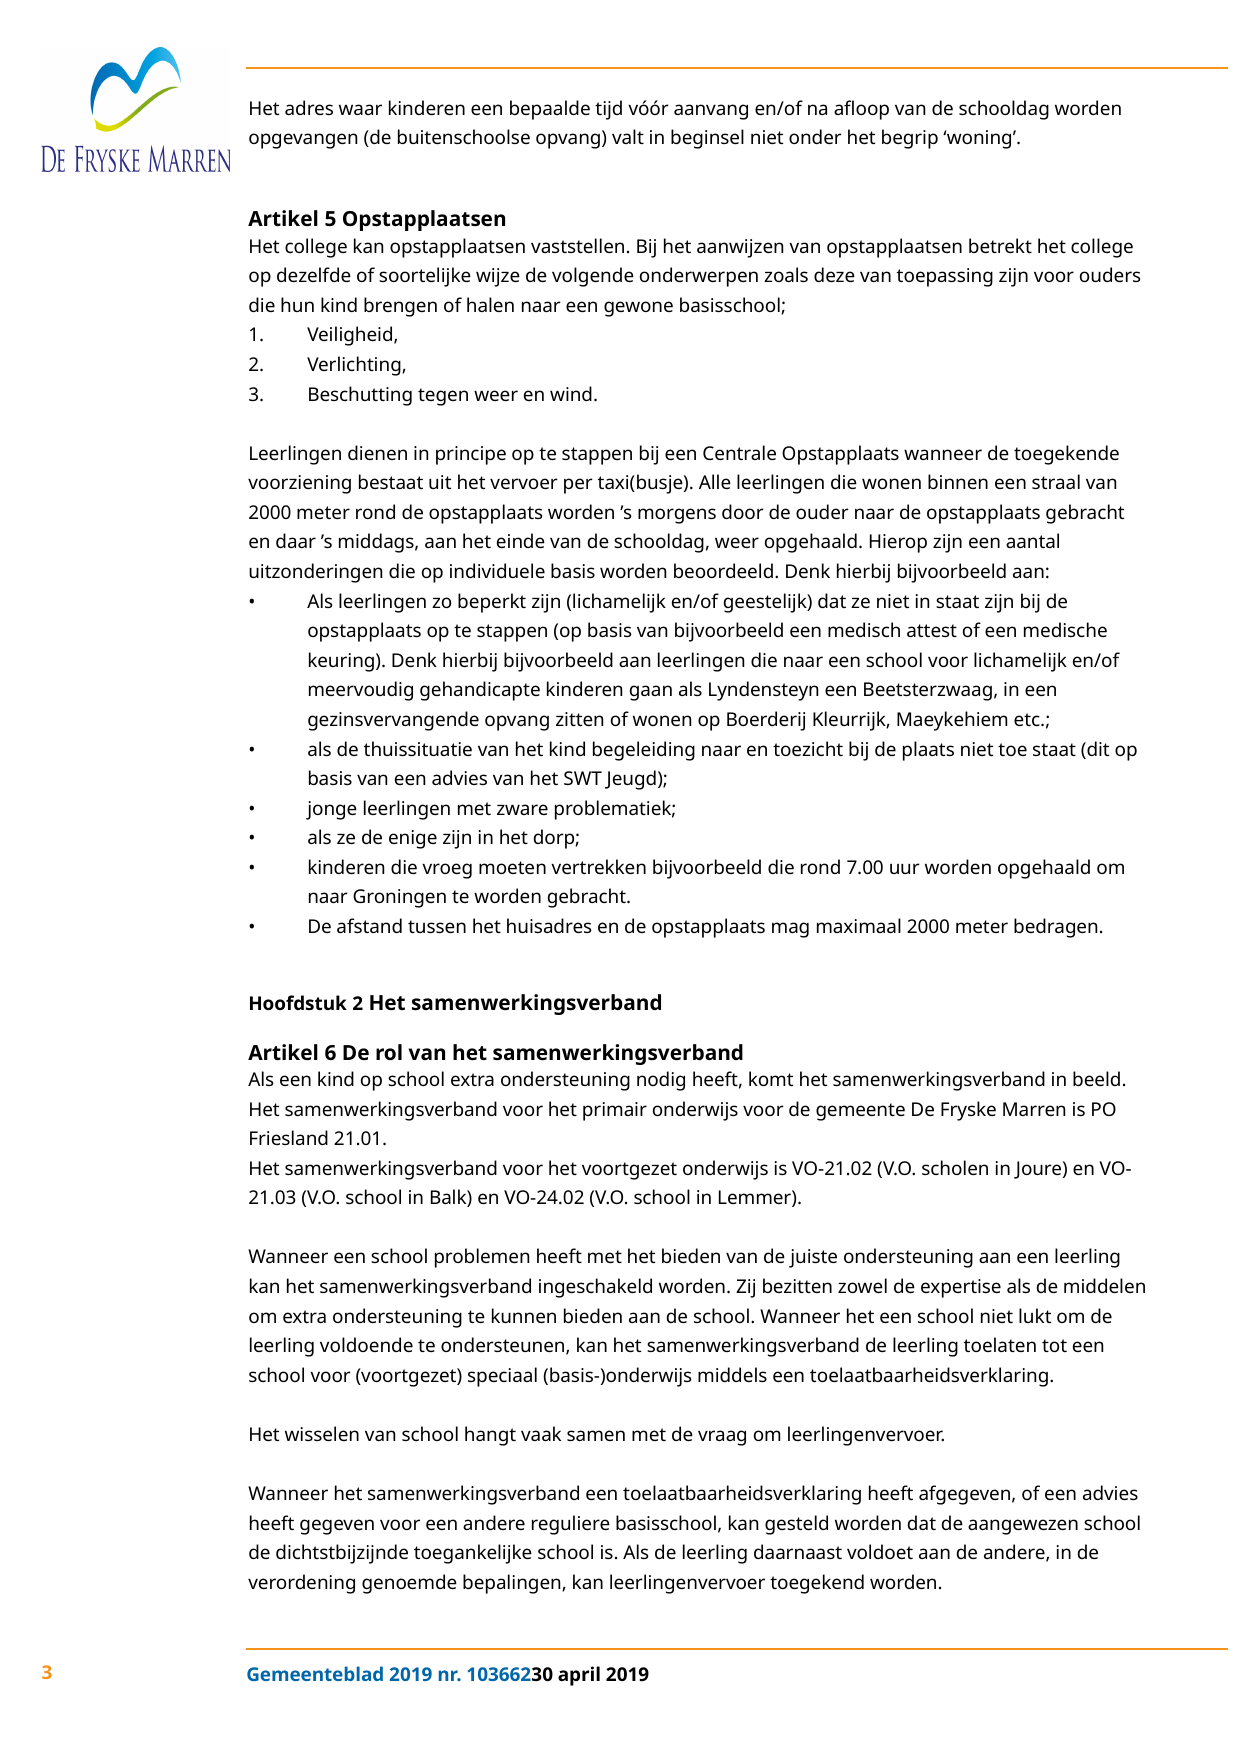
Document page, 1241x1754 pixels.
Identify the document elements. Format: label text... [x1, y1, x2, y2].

text Het adres waar kinderen een bepaalde tijd vóór aanvang en/of na afloop van de schooldag worden opgevangen (de buitenschoolse opvang) valt in beginsel niet onder het begrip ‘woning’. [248, 95, 1152, 150]
text Leerlingen dienen in principe op te stappen bij een Centrale Opstapplaats wanneer de toegekende voorziening bestaat uit het vervoer per taxi(busje). Alle leerlingen die wonen binnen een straal van 2000 meter rond de opstapplaats worden ’s morgens door de ouder naar de opstapplaats gebracht en daar ’s middags, aan het einde van de schooldag, weer opgehaald. Hierop zijn een aantal uitzonderingen die op individuele basis worden beoordeeld. Denk hierbij bijvoorbeeld aan: [248, 440, 1152, 584]
list kinderen die vroeg moeten vertrekken bijvoorbeeld die rond 7.00 uur worden opgehaald om naar Groningen te worden gebracht. [248, 854, 1152, 909]
list als ze de enige zijn in het dorp; [248, 824, 1152, 850]
list als de thuissituatie van het kind begeleiding naar en toezicht bij de plaats niet toe staat (dit op basis van een advies van het SWT Jeugd); [248, 736, 1152, 791]
text Het wisselen van school hangt vaak samen met de vraag om leerlingenvervoer. [248, 1421, 1152, 1447]
text Wanneer een school problemen heeft met het bieden van de juiste ondersteuning aan een leerling kan het samenwerkingsverband ingeschakeld worden. Zij bezitten zowel de expertise als de middelen om extra ondersteuning te kunnen bieden aan de school. Wanneer het een school niet lukt om de leerling voldoende te ondersteunen, kan het samenwerkingsverband de leerling toelaten tot een school voor (voortgezet) speciaal (basis-)onderwijs middels een toelaatbaarheidsverklaring. [248, 1244, 1152, 1388]
text Hoofdstuk 2 Het samenwerkingsverband [248, 988, 1152, 1017]
text Het college kan opstapplaatsen vaststellen. Bij het aanwijzen van opstapplaatsen betrekt het college op dezelfde of soortelijke wijze de volgende onderwerpen zoals deze van toepassing zijn voor ouders die hun kind brengen of halen naar een gewone basisschool; [248, 233, 1152, 318]
list Veiligheid, [248, 322, 1152, 347]
text Wanneer het samenwerkingsverband een toelaatbaarheidsverklaring heeft afgegeven, of een advies heeft gegeven voor een andere reguliere basisschool, kan gesteld worden dat de aangewezen school de dichtstbijzijnde toegankelijke school is. Als de leerling daarnaast voldoet aan de andere, in de verordening genoemde bepalingen, kan leerlingenvervoer toegekend worden. [248, 1480, 1152, 1595]
text Als een kind op school extra ondersteuning nodig heeft, komt het samenwerkingsverband in beeld. Het samenwerkingsverband voor het primair onderwijs voor de gemeente De Fryske Marren is PO Friesland 21.01. [248, 1066, 1152, 1151]
list Als leerlingen zo beperkt zijn (lichamelijk en/of geestelijk) dat ze niet in staat zijn bij de opstapplaats op te stappen (op basis van bijvoorbeeld een medisch attest of een medische keuring). Denk hierbij bijvoorbeeld aan leerlingen die naar een school voor lichamelijk en/of meervoudig gehandicapte kinderen gaan als Lyndensteyn een Beetsterzwaag, in een gezinsvervangende opvang zitten of wonen op Boerderij Kleurrijk, Maeykehiem etc.; [248, 588, 1152, 732]
picture [41, 47, 231, 172]
text Artikel 6 De rol van het samenwerkingsverband [248, 1038, 1152, 1066]
list De afstand tussen het huisadres en de opstapplaats mag maximaal 2000 meter bedragen. [248, 913, 1152, 939]
list Verlichting, [248, 351, 1152, 377]
text Het samenwerkingsverband voor het voortgezet onderwijs is VO-21.02 (V.O. scholen in Joure) en VO-21.03 (V.O. school in Balk) en VO-24.02 (V.O. school in Lemmer). [248, 1155, 1152, 1210]
list jonge leerlingen met zware problematiek; [248, 795, 1152, 821]
text Artikel 5 Opstapplaatsen [248, 204, 1152, 233]
list Beschutting tegen weer en wind. [248, 381, 1152, 406]
